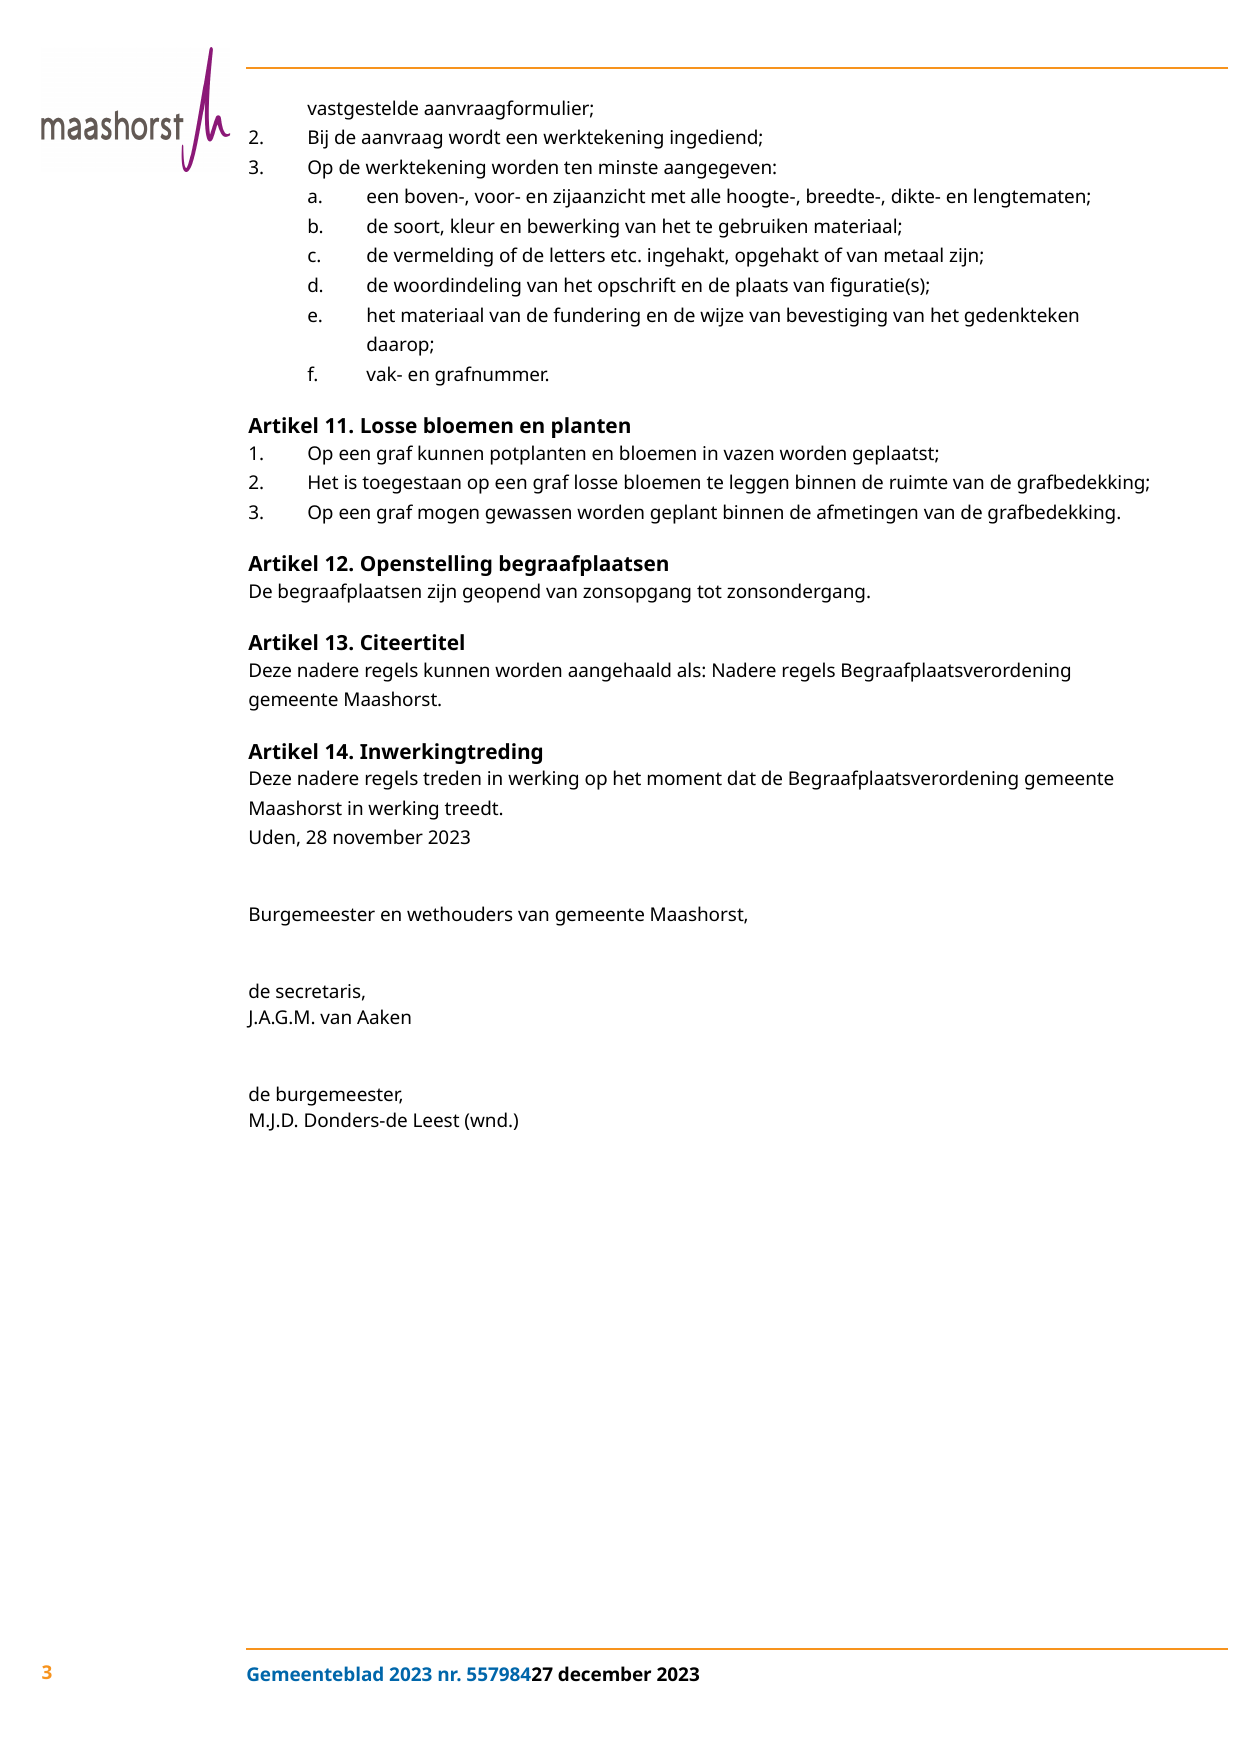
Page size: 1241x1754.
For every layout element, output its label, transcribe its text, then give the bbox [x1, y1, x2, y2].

text de secretaris, [248, 979, 1152, 1004]
text Burgemeester en wethouders van gemeente Maashorst, [248, 902, 1152, 927]
list de woordindeling van het opschrift en de plaats van figuratie(s); [307, 272, 1152, 298]
text Artikel 13. Citeertitel [248, 628, 1152, 657]
text De begraafplaatsen zijn geopend van zonsopgang tot zonsondergang. [248, 578, 1152, 604]
list Op een graf mogen gewassen worden geplant binnen de afmetingen van de grafbedekking. [248, 499, 1152, 525]
list vak- en grafnummer. [307, 361, 1152, 387]
list de soort, kleur en bewerking van het te gebruiken materiaal; [307, 213, 1152, 239]
list de vermelding of de letters etc. ingehakt, opgehakt of van metaal zijn; [307, 243, 1152, 268]
text Uden, 28 november 2023 [248, 824, 1152, 850]
list Op de werktekening worden ten minste aangegeven: [248, 154, 1152, 180]
list vastgestelde aanvraagformulier; [248, 95, 1152, 121]
text Artikel 12. Openstelling begraafplaatsen [248, 549, 1152, 578]
text J.A.G.M. van Aaken [248, 1004, 1152, 1030]
list Op een graf kunnen potplanten en bloemen in vazen worden geplaatst; [248, 440, 1152, 466]
list Bij de aanvraag wordt een werktekening ingediend; [248, 124, 1152, 150]
text Deze nadere regels treden in werking op het moment dat de Begraafplaatsverordening gemeente Maashorst in werking treedt. [248, 765, 1152, 821]
text Artikel 14. Inwerkingtreding [248, 737, 1152, 765]
picture [41, 47, 231, 172]
text M.J.D. Donders-de Leest (wnd.) [248, 1107, 1152, 1133]
list het materiaal van de fundering en de wijze van bevestiging van het gedenkteken daarop; [307, 302, 1152, 357]
text Deze nadere regels kunnen worden aangehaald als: Nadere regels Begraafplaatsverordening gemeente Maashorst. [248, 657, 1152, 712]
list een boven-, voor- en zijaanzicht met alle hoogte-, breedte-, dikte- en lengtematen; [307, 183, 1152, 209]
list Het is toegestaan op een graf losse bloemen te leggen binnen de ruimte van de grafbedekking; [248, 469, 1152, 495]
text de burgemeester, [248, 1082, 1152, 1107]
text Artikel 11. Losse bloemen en planten [248, 411, 1152, 440]
